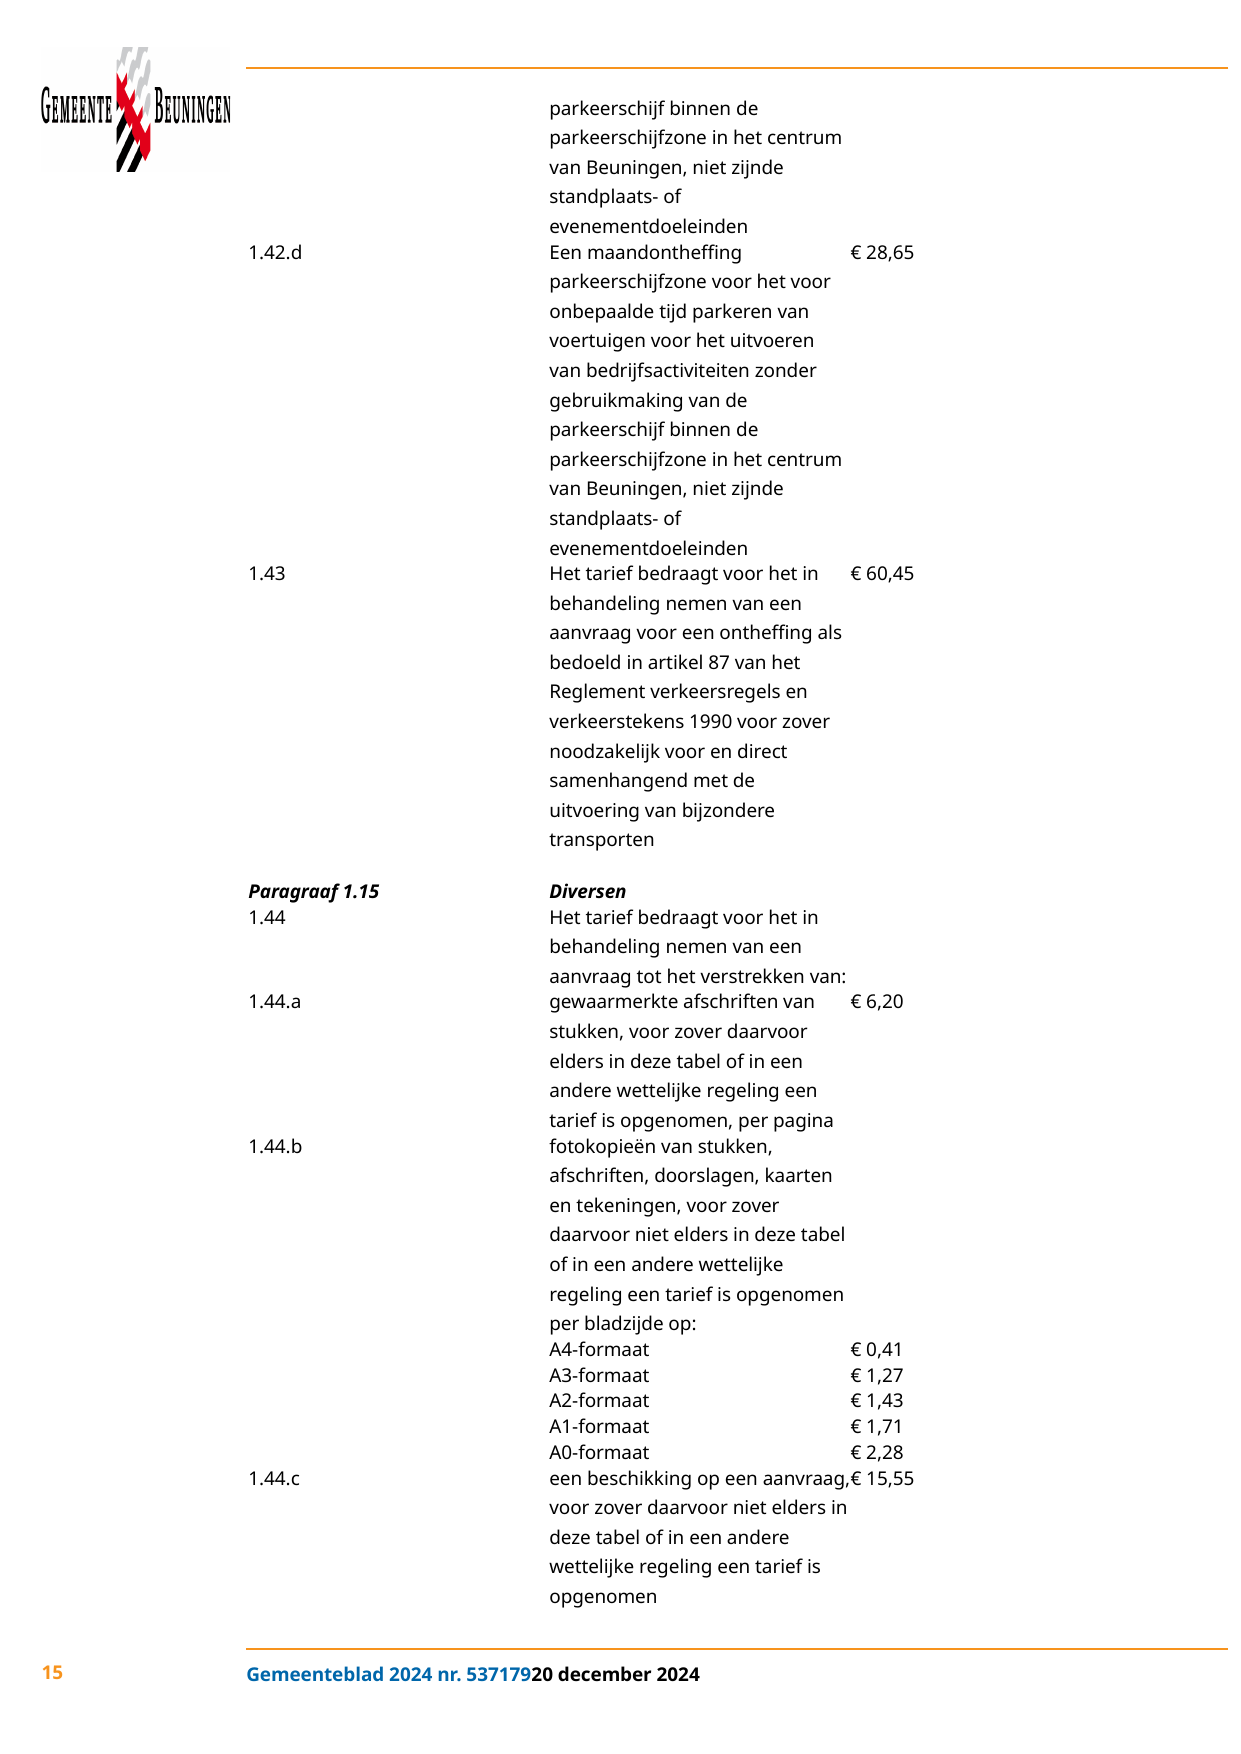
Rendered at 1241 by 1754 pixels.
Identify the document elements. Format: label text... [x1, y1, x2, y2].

table_cell € 1,27 [850, 1362, 1152, 1387]
table_cell A2-formaat [549, 1388, 850, 1413]
table_cell 1.44.a [248, 989, 549, 1133]
table_cell Het tarief bedraagt voor het in behandeling nemen van een aanvraag tot het verstrekken van: [549, 904, 850, 989]
table_cell € 6,20 [850, 989, 1152, 1133]
table_cell [850, 853, 1152, 878]
table_cell fotokopieën van stukken, afschriften, doorslagen, kaarten en tekeningen, voor zover daarvoor niet elders in deze tabel of in een andere wettelijke regeling een tarief is opgenomen per bladzijde op: [549, 1133, 850, 1336]
table_cell [850, 878, 1152, 904]
table_cell A4-formaat [549, 1336, 850, 1362]
table_cell Een maandontheffing parkeerschijfzone voor het voor onbepaalde tijd parkeren van voertuigen voor het uitvoeren van bedrijfsactiviteiten zonder gebruikmaking van de parkeerschijf binnen de parkeerschijfzone in het centrum van Beuningen, niet zijnde standplaats- of evenementdoeleinden [549, 239, 850, 560]
table_cell [248, 1362, 549, 1387]
table_cell [248, 95, 549, 239]
table_cell 1.44 [248, 904, 549, 989]
table_cell 1.43 [248, 560, 549, 852]
table_cell [850, 904, 1152, 989]
table_cell A3-formaat [549, 1362, 850, 1387]
table_cell [248, 1336, 549, 1362]
table_cell € 1,43 [850, 1388, 1152, 1413]
table_cell Diversen [549, 878, 850, 904]
table_cell € 60,45 [850, 560, 1152, 852]
table_cell 1.42.d [248, 239, 549, 560]
table_cell Het tarief bedraagt voor het in behandeling nemen van een aanvraag voor een ontheffing als bedoeld in artikel 87 van het Reglement verkeersregels en verkeerstekens 1990 voor zover noodzakelijk voor en direct samenhangend met de uitvoering van bijzondere transporten [549, 560, 850, 852]
table_cell [248, 1413, 549, 1439]
table_cell [850, 1133, 1152, 1336]
table_cell 1.44.c [248, 1465, 549, 1609]
table_cell [248, 1388, 549, 1413]
table_cell [549, 853, 850, 878]
table_cell [248, 1439, 549, 1465]
table_cell A0-formaat [549, 1439, 850, 1465]
picture [41, 47, 231, 172]
table_cell € 0,41 [850, 1336, 1152, 1362]
table_cell € 15,55 [850, 1465, 1152, 1609]
table_cell Paragraaf 1.15 [248, 878, 549, 904]
table_cell € 2,28 [850, 1439, 1152, 1465]
table_cell [850, 95, 1152, 239]
table_cell A1-formaat [549, 1413, 850, 1439]
table_cell € 1,71 [850, 1413, 1152, 1439]
table_cell 1.44.b [248, 1133, 549, 1336]
table_cell gewaarmerkte afschriften van stukken, voor zover daarvoor elders in deze tabel of in een andere wettelijke regeling een tarief is opgenomen, per pagina [549, 989, 850, 1133]
table_cell een beschikking op een aanvraag, voor zover daarvoor niet elders in deze tabel of in een andere wettelijke regeling een tarief is opgenomen [549, 1465, 850, 1609]
table_cell [248, 853, 549, 878]
table_cell parkeerschijf binnen de parkeerschijfzone in het centrum van Beuningen, niet zijnde standplaats- of evenementdoeleinden [549, 95, 850, 239]
table_cell € 28,65 [850, 239, 1152, 560]
